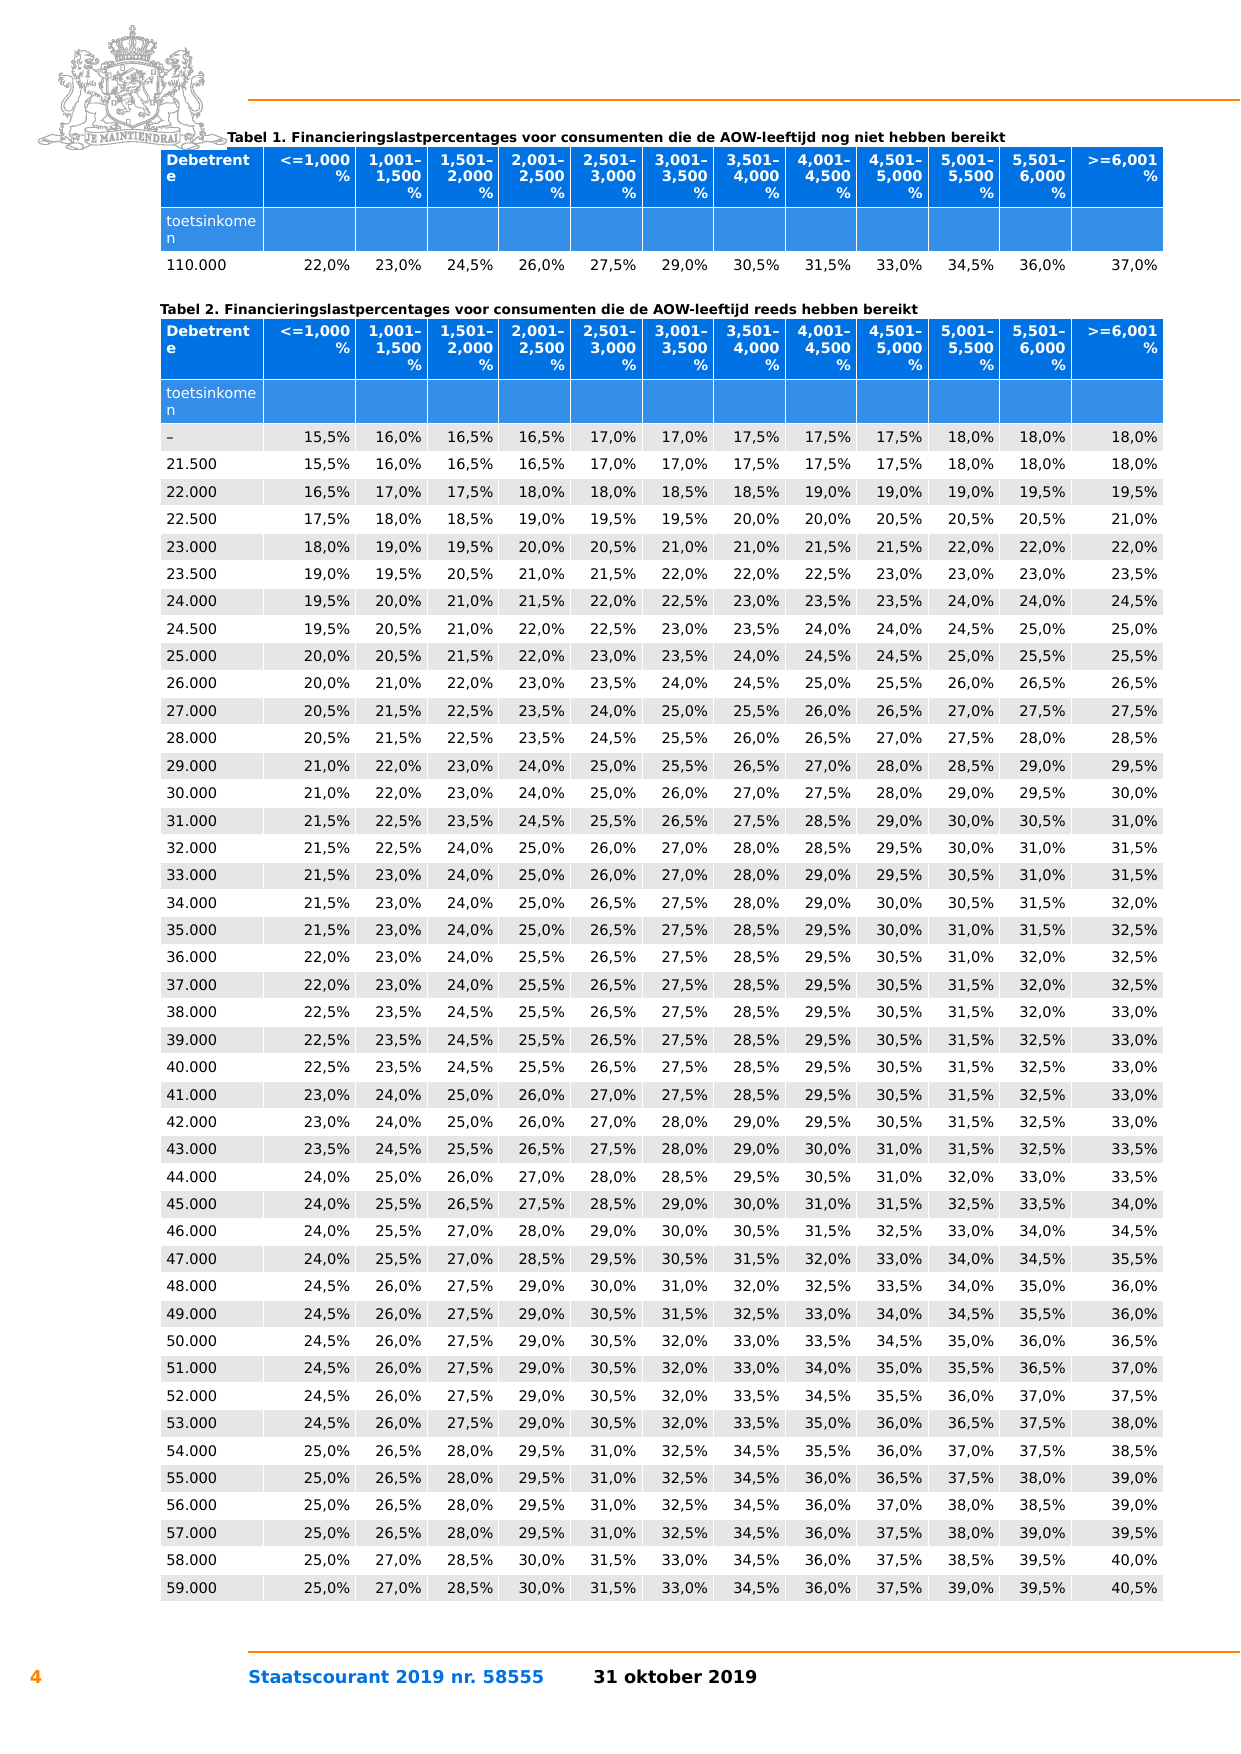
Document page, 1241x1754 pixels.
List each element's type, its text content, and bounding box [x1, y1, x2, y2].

table_cell 37,5% [857, 1520, 928, 1546]
table_cell 34,0% [929, 1274, 999, 1300]
table_cell 23,0% [714, 589, 785, 615]
table_cell 24,0% [499, 753, 570, 779]
table_cell 27,5% [929, 726, 999, 752]
table_cell 24,0% [428, 890, 498, 916]
table_cell 27,5% [643, 890, 713, 916]
table_cell 27,5% [643, 1027, 713, 1053]
table_cell 36,0% [857, 1438, 928, 1464]
table_cell 33,0% [1072, 1027, 1163, 1053]
table_cell 26,5% [356, 1493, 427, 1519]
table_cell 27,0% [929, 698, 999, 724]
table_cell 30,5% [857, 972, 928, 998]
table_cell 28,5% [571, 1191, 642, 1218]
table_cell 30,5% [571, 1328, 642, 1354]
table_header Tabel 1. Financieringslastpercentages voor consumenten die de AOW-leeftijd nog niet hebben bereikt [227, 130, 1163, 146]
table_cell 39,0% [1072, 1493, 1163, 1519]
table_cell 16,5% [264, 479, 355, 505]
table_cell 25,0% [499, 917, 570, 944]
table_cell 24,0% [356, 1082, 427, 1108]
table_cell 26,0% [499, 1109, 570, 1135]
table_cell 32,0% [929, 1164, 999, 1190]
table_cell 32,5% [643, 1520, 713, 1546]
table_cell 18,0% [1000, 452, 1071, 478]
table_cell 29,5% [499, 1493, 570, 1519]
table_cell 21,0% [643, 534, 713, 560]
table_cell 1,501– 2,000% [428, 319, 498, 379]
table_cell 36,0% [857, 1410, 928, 1437]
table_cell 20,5% [857, 506, 928, 533]
table_cell [714, 380, 785, 423]
table_cell 22,0% [571, 589, 642, 615]
table_cell 25,0% [499, 863, 570, 889]
table_cell 30,5% [929, 863, 999, 889]
table_cell 59.000 [161, 1575, 263, 1601]
table_cell 17,0% [356, 479, 427, 505]
table_cell 24,5% [428, 1027, 498, 1053]
table_cell 27,5% [499, 1191, 570, 1218]
table_cell 27,5% [1072, 698, 1163, 724]
table_cell 25,5% [1000, 643, 1071, 670]
table_cell 25,0% [264, 1548, 355, 1574]
table_cell 38,0% [1000, 1465, 1071, 1492]
table_cell 26,5% [571, 972, 642, 998]
table_cell 36,0% [1000, 1328, 1071, 1354]
table_cell 51.000 [161, 1356, 263, 1382]
table_cell 28,5% [1072, 726, 1163, 752]
table_cell 28,0% [428, 1520, 498, 1546]
table_cell 23,0% [356, 863, 427, 889]
table_cell 27,0% [428, 1246, 498, 1272]
table_cell 20,5% [264, 698, 355, 724]
table_cell 39,0% [1072, 1465, 1163, 1492]
table_cell 21,0% [264, 753, 355, 779]
table_cell 21,5% [428, 643, 498, 670]
table_cell 31,5% [786, 253, 856, 279]
table_cell 18,0% [1072, 452, 1163, 478]
table_cell 28,0% [714, 835, 785, 861]
table_cell 25,0% [499, 890, 570, 916]
table_cell 23,5% [499, 726, 570, 752]
table_cell 22,5% [786, 561, 856, 587]
table_cell 24,0% [643, 671, 713, 697]
table_cell 29,0% [499, 1274, 570, 1300]
table_cell 33,0% [929, 1219, 999, 1245]
table_cell 18,5% [643, 479, 713, 505]
table_cell 30,5% [857, 1082, 928, 1108]
table_cell [929, 208, 999, 251]
table_cell 30,5% [857, 1054, 928, 1081]
table_cell 28,0% [643, 1136, 713, 1163]
table_cell 32,5% [1072, 945, 1163, 971]
table_cell 39,0% [929, 1575, 999, 1601]
table_cell 31,5% [929, 1054, 999, 1081]
table_cell 16,5% [499, 452, 570, 478]
table_cell 26,5% [499, 1136, 570, 1163]
table_cell 19,5% [1072, 479, 1163, 505]
table_cell 27,5% [428, 1356, 498, 1382]
table_cell 25,0% [499, 835, 570, 861]
table_cell 41.000 [161, 1082, 263, 1108]
table_cell 32,5% [1000, 1054, 1071, 1081]
table_cell 25,5% [499, 1054, 570, 1081]
table_cell 32,5% [1000, 1027, 1071, 1053]
table_cell 22,0% [428, 671, 498, 697]
table_cell 21,5% [499, 589, 570, 615]
table_cell 22,0% [1000, 534, 1071, 560]
table_cell 54.000 [161, 1438, 263, 1464]
table_cell 25,0% [1072, 616, 1163, 642]
table_cell 37,5% [1000, 1410, 1071, 1437]
table_cell 22,5% [428, 698, 498, 724]
table_cell 31,5% [571, 1548, 642, 1574]
table_cell 36,0% [1000, 253, 1071, 279]
table_cell 26,5% [571, 917, 642, 944]
table_cell 30,0% [929, 835, 999, 861]
table_cell 22.000 [161, 479, 263, 505]
table_cell 29,5% [786, 1027, 856, 1053]
table_cell 24,0% [264, 1191, 355, 1218]
table_cell 21,5% [264, 863, 355, 889]
table_cell 27,5% [786, 780, 856, 807]
table_cell 35,5% [1000, 1301, 1071, 1327]
table_cell 34,5% [714, 1520, 785, 1546]
table_cell 18,0% [929, 452, 999, 478]
table_cell 26,5% [571, 945, 642, 971]
table_cell 27,0% [786, 753, 856, 779]
table_cell 19,0% [786, 479, 856, 505]
table_cell 22,5% [264, 1054, 355, 1081]
table_cell 38,5% [1000, 1493, 1071, 1519]
table_cell 29,5% [857, 863, 928, 889]
table_cell 25,5% [571, 808, 642, 834]
table_cell 28,0% [428, 1465, 498, 1492]
table_cell 26,5% [1000, 671, 1071, 697]
table_cell 23,0% [571, 643, 642, 670]
table_header Tabel 2. Financieringslastpercentages voor consumenten die de AOW-leeftijd reeds hebben bereikt [160, 302, 1163, 317]
table_cell 17,5% [264, 506, 355, 533]
table_cell 31,0% [1000, 863, 1071, 889]
table_cell 30,5% [1000, 808, 1071, 834]
table_cell 25,5% [356, 1191, 427, 1218]
table_cell 50.000 [161, 1328, 263, 1354]
table_cell 32,5% [929, 1191, 999, 1218]
table_cell [1000, 380, 1071, 423]
table_cell 25,0% [929, 643, 999, 670]
table_cell 35,5% [929, 1356, 999, 1382]
table_cell 5,001– 5,500% [929, 319, 999, 379]
table_cell 22,5% [571, 616, 642, 642]
table_cell 24,0% [1000, 589, 1071, 615]
table_cell 24,5% [264, 1274, 355, 1300]
table_cell 3,001– 3,500% [643, 319, 713, 379]
table_cell 22,0% [264, 253, 355, 279]
table_cell 4,501– 5,000% [857, 319, 928, 379]
table_cell 58.000 [161, 1548, 263, 1574]
table_cell 23,5% [356, 1054, 427, 1081]
table_cell 17,5% [786, 452, 856, 478]
table_cell 29,5% [857, 835, 928, 861]
table_cell 33,5% [857, 1274, 928, 1300]
table_cell 21,0% [428, 589, 498, 615]
table_cell [857, 208, 928, 251]
table_cell [929, 380, 999, 423]
table_cell 23,5% [786, 589, 856, 615]
table_cell 33,0% [714, 1328, 785, 1354]
table_cell 28,5% [714, 1027, 785, 1053]
table_cell 52.000 [161, 1383, 263, 1409]
table_cell 27,5% [643, 917, 713, 944]
table_cell 36.000 [161, 945, 263, 971]
table_cell 24,5% [356, 1136, 427, 1163]
table_cell 25,5% [499, 945, 570, 971]
table_cell 27,5% [714, 808, 785, 834]
table_cell 37,0% [929, 1438, 999, 1464]
table_cell 25,5% [499, 1027, 570, 1053]
table_cell 34,0% [857, 1301, 928, 1327]
table_cell 24,5% [499, 808, 570, 834]
table_cell 26.000 [161, 671, 263, 697]
table_cell 32,5% [1072, 917, 1163, 944]
table_cell [1072, 208, 1163, 251]
table_cell 22,0% [264, 945, 355, 971]
table_cell 22,0% [1072, 534, 1163, 560]
table_cell toetsinkomen [161, 208, 263, 251]
table_cell 30,5% [786, 1164, 856, 1190]
table_cell 21,0% [1072, 506, 1163, 533]
table_cell 26,5% [356, 1520, 427, 1546]
table_cell 28,0% [714, 863, 785, 889]
table_cell 31,0% [1072, 808, 1163, 834]
table_cell 28,0% [428, 1438, 498, 1464]
table_cell 23.000 [161, 534, 263, 560]
table_cell 24,5% [428, 1054, 498, 1081]
table_cell 38,0% [1072, 1410, 1163, 1437]
table_cell 29,0% [499, 1410, 570, 1437]
table_cell 23,0% [264, 1082, 355, 1108]
table_cell 31,5% [929, 1000, 999, 1026]
table_cell 23,0% [356, 972, 427, 998]
table_cell 3,501– 4,000% [714, 319, 785, 379]
table_cell 16,5% [428, 452, 498, 478]
table_cell 37,0% [857, 1493, 928, 1519]
table_cell 37.000 [161, 972, 263, 998]
table_cell 23,5% [857, 589, 928, 615]
table_cell 35,0% [857, 1356, 928, 1382]
table_cell 29,5% [786, 945, 856, 971]
table_cell 19,0% [499, 506, 570, 533]
table_cell 25,5% [857, 671, 928, 697]
table_cell [786, 208, 856, 251]
table_cell [714, 208, 785, 251]
table_cell 5,001– 5,500% [929, 147, 999, 207]
table_cell 1,001– 1,500% [356, 319, 427, 379]
table_cell 24,5% [264, 1410, 355, 1437]
table_cell 26,0% [356, 1410, 427, 1437]
table_cell 30,0% [786, 1136, 856, 1163]
table_cell 21,5% [356, 726, 427, 752]
table_cell 27,5% [428, 1301, 498, 1327]
table_cell 24,5% [857, 643, 928, 670]
table_cell [1000, 208, 1071, 251]
table_cell 30,5% [571, 1356, 642, 1382]
table_cell 29,0% [786, 890, 856, 916]
table_cell 32,5% [1000, 1136, 1071, 1163]
table_cell 36,5% [929, 1410, 999, 1437]
table_cell 24.000 [161, 589, 263, 615]
table_cell 35,0% [786, 1410, 856, 1437]
table_cell 36,5% [1072, 1328, 1163, 1354]
table_cell 30,0% [929, 808, 999, 834]
table_cell [571, 208, 642, 251]
table_cell 36,5% [857, 1465, 928, 1492]
table_cell 45.000 [161, 1191, 263, 1218]
table_cell 29,5% [714, 1164, 785, 1190]
table_cell 23,5% [571, 671, 642, 697]
table_cell 40,5% [1072, 1575, 1163, 1601]
table_cell 23,0% [356, 945, 427, 971]
table_cell 29,0% [714, 1109, 785, 1135]
table_cell 25,0% [264, 1493, 355, 1519]
table_cell 30,0% [857, 917, 928, 944]
table_cell 37,5% [1000, 1438, 1071, 1464]
table_cell 26,5% [571, 890, 642, 916]
table_cell toetsinkomen [161, 380, 263, 423]
table_cell 28,5% [499, 1246, 570, 1272]
table_cell 21,5% [571, 561, 642, 587]
table_cell 21,0% [714, 534, 785, 560]
table_cell 26,5% [1072, 671, 1163, 697]
table_cell 20,5% [356, 643, 427, 670]
table_cell 28,5% [714, 945, 785, 971]
table_cell 31,0% [857, 1164, 928, 1190]
table_cell 21,5% [264, 890, 355, 916]
table_cell 23,0% [356, 253, 427, 279]
table_cell 33,0% [1072, 1000, 1163, 1026]
table_cell [356, 380, 427, 423]
table_cell 31,0% [929, 917, 999, 944]
table_cell 36,0% [786, 1493, 856, 1519]
table_cell 30,5% [643, 1246, 713, 1272]
table_cell 32,0% [1000, 1000, 1071, 1026]
table_cell 34,5% [929, 253, 999, 279]
table_cell [571, 380, 642, 423]
table_cell 23,5% [643, 643, 713, 670]
table_cell 23,0% [1000, 561, 1071, 587]
table_cell 29,0% [643, 1191, 713, 1218]
table_cell [428, 380, 498, 423]
table_cell 24,0% [264, 1164, 355, 1190]
table_cell 29,5% [1000, 780, 1071, 807]
table_cell 30,5% [571, 1383, 642, 1409]
table_cell 27,5% [428, 1383, 498, 1409]
table_cell [857, 380, 928, 423]
table_cell 31,5% [929, 1082, 999, 1108]
table_cell 22,5% [264, 1027, 355, 1053]
table_cell – [161, 424, 263, 451]
table_cell 5,501– 6,000% [1000, 147, 1071, 207]
table_cell 22,0% [356, 780, 427, 807]
table_cell 20,0% [499, 534, 570, 560]
table_cell 30,0% [499, 1575, 570, 1601]
table_cell 29,0% [499, 1301, 570, 1327]
table_cell 21,0% [499, 561, 570, 587]
table_cell 38,0% [929, 1520, 999, 1546]
table_cell 57.000 [161, 1520, 263, 1546]
table_cell 19,5% [643, 506, 713, 533]
table_cell 22,0% [499, 643, 570, 670]
table_cell 21,5% [857, 534, 928, 560]
table_cell 25,0% [264, 1520, 355, 1546]
table_cell 34.000 [161, 890, 263, 916]
table_cell 35,5% [857, 1383, 928, 1409]
table_cell 20,5% [264, 726, 355, 752]
table_cell 27,0% [499, 1164, 570, 1190]
table_cell 30,5% [857, 1027, 928, 1053]
table_cell 26,0% [356, 1274, 427, 1300]
table_cell 20,5% [428, 561, 498, 587]
table_cell 30,5% [571, 1410, 642, 1437]
table_cell 34,0% [1000, 1219, 1071, 1245]
table_cell 26,0% [428, 1164, 498, 1190]
table_cell 24,0% [857, 616, 928, 642]
table_cell 31,5% [643, 1301, 713, 1327]
table_cell 24,0% [428, 972, 498, 998]
table_cell 32,0% [786, 1246, 856, 1272]
table_cell 25,0% [1000, 616, 1071, 642]
table_cell 44.000 [161, 1164, 263, 1190]
table_cell 1,501– 2,000% [428, 147, 498, 207]
table_cell 28,5% [643, 1164, 713, 1190]
table_cell 24,5% [264, 1328, 355, 1354]
table_cell 22,0% [264, 972, 355, 998]
table_cell 20,0% [264, 671, 355, 697]
table_cell 30,5% [571, 1301, 642, 1327]
table_cell 20,0% [786, 506, 856, 533]
table_cell 26,0% [499, 1082, 570, 1108]
table_cell 110.000 [161, 253, 263, 279]
table_cell 20,5% [929, 506, 999, 533]
table_cell 24.500 [161, 616, 263, 642]
table_cell 34,5% [929, 1301, 999, 1327]
table_cell 29,0% [786, 863, 856, 889]
table_cell 24,5% [264, 1301, 355, 1327]
table_cell 53.000 [161, 1410, 263, 1437]
table_cell 18,5% [428, 506, 498, 533]
table_cell 20,5% [1000, 506, 1071, 533]
table_cell [499, 380, 570, 423]
table_cell 32,0% [714, 1274, 785, 1300]
table_cell 29,5% [786, 917, 856, 944]
table_cell 27,0% [714, 780, 785, 807]
table_cell 16,0% [356, 424, 427, 451]
table_cell 27,5% [643, 1054, 713, 1081]
table_cell 23,5% [499, 698, 570, 724]
table_cell 17,5% [857, 424, 928, 451]
table_cell 33,5% [1000, 1191, 1071, 1218]
table_cell 37,0% [1000, 1383, 1071, 1409]
table_cell 33,5% [786, 1328, 856, 1354]
table_cell 19,0% [929, 479, 999, 505]
table_cell 18,0% [499, 479, 570, 505]
table_cell 32,0% [1000, 945, 1071, 971]
table_cell [428, 208, 498, 251]
table_cell 32,5% [1000, 1109, 1071, 1135]
table_cell 25,0% [571, 780, 642, 807]
table_cell 26,0% [356, 1301, 427, 1327]
table_cell 31,5% [571, 1575, 642, 1601]
table_cell 34,5% [714, 1493, 785, 1519]
table_cell 25,0% [428, 1082, 498, 1108]
table_cell 29,5% [499, 1438, 570, 1464]
table_cell 22,5% [356, 835, 427, 861]
table_cell 35,0% [929, 1328, 999, 1354]
table_cell 29,0% [643, 253, 713, 279]
table_cell 28,5% [428, 1548, 498, 1574]
table_cell 24,0% [428, 863, 498, 889]
table_cell 27,0% [643, 835, 713, 861]
table_cell 16,5% [499, 424, 570, 451]
table_cell 27,5% [428, 1328, 498, 1354]
table_cell [786, 380, 856, 423]
table_cell Debetrente [161, 319, 263, 379]
table_cell 18,0% [264, 534, 355, 560]
table_cell Debetrente [161, 147, 263, 207]
table_cell 29.000 [161, 753, 263, 779]
table_cell [1072, 380, 1163, 423]
picture [38, 25, 227, 150]
table_cell 27,0% [356, 1575, 427, 1601]
table_cell 27,5% [571, 253, 642, 279]
table_cell 33,0% [857, 1246, 928, 1272]
table_cell 25,5% [356, 1219, 427, 1245]
table_cell 37,0% [1072, 253, 1163, 279]
table_cell 33,5% [714, 1410, 785, 1437]
table_cell 30,5% [714, 253, 785, 279]
table_cell 26,5% [356, 1465, 427, 1492]
table_cell 32,0% [643, 1356, 713, 1382]
table_cell 23,0% [643, 616, 713, 642]
table_cell 38,5% [929, 1548, 999, 1574]
table_cell 47.000 [161, 1246, 263, 1272]
table_cell 25,0% [264, 1438, 355, 1464]
table_cell 39.000 [161, 1027, 263, 1053]
table_cell 21,5% [264, 835, 355, 861]
table_cell 32,5% [643, 1465, 713, 1492]
table_cell 25,5% [1072, 643, 1163, 670]
table_cell 28,5% [786, 835, 856, 861]
table_cell 30,5% [857, 1000, 928, 1026]
table_cell 21,0% [428, 616, 498, 642]
table_cell 20,0% [714, 506, 785, 533]
table_cell 42.000 [161, 1109, 263, 1135]
table_cell 23.500 [161, 561, 263, 587]
table_cell 24,0% [929, 589, 999, 615]
table_cell [643, 208, 713, 251]
table_cell 4,001– 4,500% [786, 147, 856, 207]
table_cell 29,5% [786, 1000, 856, 1026]
table_cell 36,0% [1072, 1301, 1163, 1327]
table_cell 26,5% [571, 1054, 642, 1081]
table_cell 31,5% [714, 1246, 785, 1272]
table_cell 33,0% [714, 1356, 785, 1382]
table_cell 22,0% [356, 753, 427, 779]
table_cell 38.000 [161, 1000, 263, 1026]
table_cell 34,5% [786, 1383, 856, 1409]
table_cell 17,0% [571, 424, 642, 451]
table_cell 17,5% [428, 479, 498, 505]
table_cell 19,5% [571, 506, 642, 533]
table_cell 19,5% [1000, 479, 1071, 505]
table_cell 33,0% [1000, 1164, 1071, 1190]
table_cell 28,5% [714, 1082, 785, 1108]
table_cell 31.000 [161, 808, 263, 834]
table_cell 28,5% [714, 972, 785, 998]
table_cell [643, 380, 713, 423]
table_cell 25,5% [643, 753, 713, 779]
table_cell 26,0% [499, 253, 570, 279]
table_cell 28,0% [643, 1109, 713, 1135]
table_cell 27,0% [857, 726, 928, 752]
table_cell 33,0% [643, 1548, 713, 1574]
table_cell 17,5% [857, 452, 928, 478]
table_cell 3,501– 4,000% [714, 147, 785, 207]
table_cell 29,5% [1072, 753, 1163, 779]
table_cell 19,5% [356, 561, 427, 587]
table_cell 27,5% [428, 1274, 498, 1300]
table_cell 30,5% [857, 945, 928, 971]
table_cell 28,5% [714, 917, 785, 944]
table_cell 30,0% [1072, 780, 1163, 807]
table_cell 30.000 [161, 780, 263, 807]
table_cell 25,0% [264, 1575, 355, 1601]
table_cell 21,0% [264, 780, 355, 807]
table_cell 24,0% [428, 835, 498, 861]
table_cell 2,001– 2,500% [499, 319, 570, 379]
table_cell 26,0% [929, 671, 999, 697]
table_cell 24,5% [264, 1356, 355, 1382]
table_cell 31,0% [929, 945, 999, 971]
table_cell 36,0% [786, 1465, 856, 1492]
table_cell 29,0% [929, 780, 999, 807]
table_cell 29,0% [571, 1219, 642, 1245]
table_cell 25,5% [643, 726, 713, 752]
table_cell 22,5% [643, 589, 713, 615]
table_cell 27,0% [643, 863, 713, 889]
table_cell 24,0% [786, 616, 856, 642]
table_cell 36,0% [929, 1383, 999, 1409]
table_cell 5,501– 6,000% [1000, 319, 1071, 379]
table_cell 25,0% [643, 698, 713, 724]
table_cell 23,0% [264, 1109, 355, 1135]
table_cell 31,5% [857, 1191, 928, 1218]
table_cell 24,5% [786, 643, 856, 670]
table_cell 32,5% [643, 1493, 713, 1519]
table_cell 2,501– 3,000% [571, 319, 642, 379]
table_cell 18,0% [1072, 424, 1163, 451]
table_cell 31,0% [571, 1493, 642, 1519]
table_cell 21,5% [264, 917, 355, 944]
table_cell 17,0% [571, 452, 642, 478]
table_cell 18,0% [356, 506, 427, 533]
table_cell 29,0% [857, 808, 928, 834]
table_cell 27,0% [428, 1219, 498, 1245]
table_cell 24,5% [428, 253, 498, 279]
table_cell 31,0% [1000, 835, 1071, 861]
table_cell 25,0% [356, 1164, 427, 1190]
table_cell 27,5% [643, 1082, 713, 1108]
table_cell 31,5% [929, 1027, 999, 1053]
table_cell 28,5% [714, 1054, 785, 1081]
table_cell 18,0% [929, 424, 999, 451]
table_cell 30,5% [929, 890, 999, 916]
table_cell 29,0% [1000, 753, 1071, 779]
table_cell 27,0% [356, 1548, 427, 1574]
table_cell 43.000 [161, 1136, 263, 1163]
table_cell 49.000 [161, 1301, 263, 1327]
table_cell 24,0% [428, 917, 498, 944]
table_cell 36,0% [1072, 1274, 1163, 1300]
table_cell 24,0% [571, 698, 642, 724]
table_cell 28,0% [857, 753, 928, 779]
table_cell 25,5% [428, 1136, 498, 1163]
table_cell 25,0% [786, 671, 856, 697]
table_cell 28,5% [714, 1000, 785, 1026]
table_cell 37,0% [1072, 1356, 1163, 1382]
table_cell 17,0% [643, 424, 713, 451]
table_cell 40,0% [1072, 1548, 1163, 1574]
table_cell 32,0% [643, 1328, 713, 1354]
table_cell 32,0% [643, 1410, 713, 1437]
table_cell 31,5% [929, 1109, 999, 1135]
table_cell 36,5% [1000, 1356, 1071, 1382]
table_cell 48.000 [161, 1274, 263, 1300]
table_cell 2,501– 3,000% [571, 147, 642, 207]
table_cell 4,501– 5,000% [857, 147, 928, 207]
table_cell 27,5% [1000, 698, 1071, 724]
table_cell 33,5% [1072, 1164, 1163, 1190]
table_cell >=6,001% [1072, 319, 1163, 379]
table_cell 19,5% [428, 534, 498, 560]
table_cell 21,5% [264, 808, 355, 834]
table_cell 29,5% [786, 1109, 856, 1135]
table_cell 24,0% [264, 1246, 355, 1272]
table_cell 22.500 [161, 506, 263, 533]
table_cell 26,5% [571, 1027, 642, 1053]
table_cell 38,0% [929, 1493, 999, 1519]
table_cell 23,0% [428, 753, 498, 779]
table_cell [264, 208, 355, 251]
table_cell 34,0% [786, 1356, 856, 1382]
table_cell 26,0% [643, 780, 713, 807]
table_cell 32,5% [1000, 1082, 1071, 1108]
table_cell 22,0% [714, 561, 785, 587]
table_cell 33.000 [161, 863, 263, 889]
table_cell 29,5% [786, 1054, 856, 1081]
table_cell 34,5% [1000, 1246, 1071, 1272]
table_cell 26,5% [571, 1000, 642, 1026]
table_cell 28,0% [857, 780, 928, 807]
table_cell 34,5% [714, 1548, 785, 1574]
table_cell 25,0% [571, 753, 642, 779]
table_cell 34,5% [714, 1438, 785, 1464]
table_cell 37,5% [929, 1465, 999, 1492]
table_cell 15,5% [264, 452, 355, 478]
table_cell 56.000 [161, 1493, 263, 1519]
table_cell 22,0% [643, 561, 713, 587]
table_cell 19,0% [264, 561, 355, 587]
table_cell 23,5% [356, 1027, 427, 1053]
table_cell 26,5% [356, 1438, 427, 1464]
table_cell 39,5% [1000, 1575, 1071, 1601]
table_cell 28,0% [714, 890, 785, 916]
table_cell 28,0% [428, 1493, 498, 1519]
table_cell 19,5% [264, 616, 355, 642]
table_cell 24,5% [428, 1000, 498, 1026]
table_cell 34,5% [714, 1575, 785, 1601]
table_cell 30,5% [714, 1219, 785, 1245]
table_cell 19,0% [857, 479, 928, 505]
table_cell 24,5% [929, 616, 999, 642]
table_cell 34,5% [714, 1465, 785, 1492]
table_cell 37,5% [857, 1548, 928, 1574]
table_cell 23,5% [428, 808, 498, 834]
table_cell <=1,000% [264, 319, 355, 379]
table_cell 30,5% [857, 1109, 928, 1135]
table_cell 18,5% [714, 479, 785, 505]
table_cell 1,001– 1,500% [356, 147, 427, 207]
table_cell 40.000 [161, 1054, 263, 1081]
table_cell 31,5% [929, 1136, 999, 1163]
table_cell 3,001– 3,500% [643, 147, 713, 207]
table_cell 34,5% [1072, 1219, 1163, 1245]
table_cell 35,0% [1000, 1274, 1071, 1300]
table_cell 24,5% [1072, 589, 1163, 615]
table_cell 31,0% [571, 1438, 642, 1464]
table_cell 25,5% [714, 698, 785, 724]
table_cell 24,0% [714, 643, 785, 670]
table_cell 24,5% [714, 671, 785, 697]
table_cell 17,5% [786, 424, 856, 451]
table_cell 25,5% [356, 1246, 427, 1272]
table_cell [499, 208, 570, 251]
table_cell 4,001– 4,500% [786, 319, 856, 379]
table_cell 25,5% [499, 1000, 570, 1026]
table_cell 24,0% [499, 780, 570, 807]
table_cell 25,0% [264, 1465, 355, 1492]
table_cell 21.500 [161, 452, 263, 478]
table_cell 32,0% [643, 1383, 713, 1409]
table_cell 27,5% [643, 972, 713, 998]
table_cell 38,5% [1072, 1438, 1163, 1464]
table_cell 24,5% [264, 1383, 355, 1409]
table_cell 15,5% [264, 424, 355, 451]
table_cell 16,5% [428, 424, 498, 451]
table_cell 46.000 [161, 1219, 263, 1245]
table_cell 29,0% [499, 1328, 570, 1354]
table_cell 26,5% [857, 698, 928, 724]
table_cell 23,0% [499, 671, 570, 697]
table_cell 25,0% [428, 1109, 498, 1135]
table_cell 23,0% [356, 917, 427, 944]
table_cell 28,5% [786, 808, 856, 834]
table_cell 31,5% [786, 1219, 856, 1245]
table_cell 29,0% [499, 1356, 570, 1382]
table_cell 34,5% [857, 1328, 928, 1354]
table_cell 27,0% [571, 1109, 642, 1135]
table_cell 37,5% [1072, 1383, 1163, 1409]
table_cell 22,5% [356, 808, 427, 834]
table_cell 22,5% [264, 1000, 355, 1026]
table_cell 21,5% [356, 698, 427, 724]
table_cell 26,5% [786, 726, 856, 752]
table_cell 32,5% [857, 1219, 928, 1245]
table_cell 32,0% [1000, 972, 1071, 998]
table_cell 26,5% [428, 1191, 498, 1218]
table_cell [356, 208, 427, 251]
table_cell 30,0% [643, 1219, 713, 1245]
table_cell 19,0% [356, 534, 427, 560]
table_cell 31,0% [857, 1136, 928, 1163]
table_cell 26,0% [356, 1328, 427, 1354]
table_cell 22,0% [929, 534, 999, 560]
table_cell 16,0% [356, 452, 427, 478]
table_cell 20,0% [264, 643, 355, 670]
table_cell <=1,000% [264, 147, 355, 207]
table_cell 25,5% [499, 972, 570, 998]
table_cell 23,0% [857, 561, 928, 587]
table_cell 33,0% [1072, 1054, 1163, 1081]
table_cell 29,0% [714, 1136, 785, 1163]
table_cell 24,0% [264, 1219, 355, 1245]
table_cell 26,0% [786, 698, 856, 724]
table_cell [264, 380, 355, 423]
table_cell 23,5% [714, 616, 785, 642]
table_cell 26,0% [356, 1383, 427, 1409]
table_cell 31,5% [1000, 917, 1071, 944]
table_cell 20,0% [356, 589, 427, 615]
table_cell 35,5% [786, 1438, 856, 1464]
table_cell 21,5% [786, 534, 856, 560]
table_cell 26,5% [714, 753, 785, 779]
table_cell 24,0% [428, 945, 498, 971]
table_cell 29,5% [786, 1082, 856, 1108]
table_cell 33,0% [1072, 1082, 1163, 1108]
table_cell 31,0% [786, 1191, 856, 1218]
table_cell 28,0% [499, 1219, 570, 1245]
table_cell 32,5% [1072, 972, 1163, 998]
table_cell 33,0% [857, 253, 928, 279]
table_cell 39,5% [1072, 1520, 1163, 1546]
table_cell 28,0% [1000, 726, 1071, 752]
table_cell >=6,001% [1072, 147, 1163, 207]
table_cell 31,5% [1072, 863, 1163, 889]
table_cell 22,0% [499, 616, 570, 642]
table_cell 30,0% [499, 1548, 570, 1574]
table_cell 23,5% [356, 1000, 427, 1026]
table_cell 26,0% [571, 835, 642, 861]
table_cell 33,5% [1072, 1136, 1163, 1163]
table_cell 39,0% [1000, 1520, 1071, 1546]
table_cell 36,0% [786, 1575, 856, 1601]
table_cell 33,0% [643, 1575, 713, 1601]
table_cell 18,0% [571, 479, 642, 505]
table_cell 18,0% [1000, 424, 1071, 451]
table_cell 30,0% [714, 1191, 785, 1218]
table_cell 23,5% [1072, 561, 1163, 587]
table_cell 39,5% [1000, 1548, 1071, 1574]
table_cell 23,0% [929, 561, 999, 587]
table_cell 26,5% [643, 808, 713, 834]
table_cell 37,5% [857, 1575, 928, 1601]
table_cell 24,5% [571, 726, 642, 752]
table_cell 36,0% [786, 1520, 856, 1546]
table_cell 2,001– 2,500% [499, 147, 570, 207]
table_cell 17,5% [714, 452, 785, 478]
table_cell 32.000 [161, 835, 263, 861]
table_cell 29,5% [571, 1246, 642, 1272]
table_cell 27,5% [571, 1136, 642, 1163]
table_cell 33,0% [786, 1301, 856, 1327]
table_cell 27,5% [643, 1000, 713, 1026]
table_cell 27,5% [643, 945, 713, 971]
table_cell 21,0% [356, 671, 427, 697]
table_cell 32,0% [1072, 890, 1163, 916]
table_cell 19,5% [264, 589, 355, 615]
table_cell 34,0% [1072, 1191, 1163, 1218]
table_cell 27,5% [428, 1410, 498, 1437]
table_cell 28,5% [929, 753, 999, 779]
table_cell 33,0% [1072, 1109, 1163, 1135]
table_cell 31,0% [571, 1520, 642, 1546]
table_cell 29,5% [499, 1465, 570, 1492]
table_cell 31,0% [571, 1465, 642, 1492]
table_cell 24,0% [356, 1109, 427, 1135]
table_cell 28,0% [571, 1164, 642, 1190]
table_cell 17,5% [714, 424, 785, 451]
table_cell 28.000 [161, 726, 263, 752]
table_cell 33,5% [714, 1383, 785, 1409]
table_cell 23,5% [264, 1136, 355, 1163]
table_cell 32,5% [643, 1438, 713, 1464]
table_cell 55.000 [161, 1465, 263, 1492]
table_cell 25.000 [161, 643, 263, 670]
table_cell 28,5% [428, 1575, 498, 1601]
table_cell 34,0% [929, 1246, 999, 1272]
table_cell 23,0% [356, 890, 427, 916]
table_cell 23,0% [428, 780, 498, 807]
table_cell 35,5% [1072, 1246, 1163, 1272]
table_cell 32,5% [786, 1274, 856, 1300]
table_cell 36,0% [786, 1548, 856, 1574]
table_cell 35.000 [161, 917, 263, 944]
table_cell 20,5% [571, 534, 642, 560]
table_cell 29,5% [499, 1520, 570, 1546]
table_cell 26,0% [356, 1356, 427, 1382]
table_cell 31,5% [929, 972, 999, 998]
table_cell 29,5% [786, 972, 856, 998]
table_cell 26,0% [571, 863, 642, 889]
table_cell 17,0% [643, 452, 713, 478]
table_cell 32,5% [714, 1301, 785, 1327]
table_cell 27,0% [571, 1082, 642, 1108]
table_cell 31,5% [1000, 890, 1071, 916]
table_cell 26,0% [714, 726, 785, 752]
table_cell 22,5% [428, 726, 498, 752]
table_cell 30,0% [857, 890, 928, 916]
table_cell 29,0% [499, 1383, 570, 1409]
table_cell 30,0% [571, 1274, 642, 1300]
table_cell 31,0% [643, 1274, 713, 1300]
table_cell 31,5% [1072, 835, 1163, 861]
table_cell 27.000 [161, 698, 263, 724]
table_cell 20,5% [356, 616, 427, 642]
